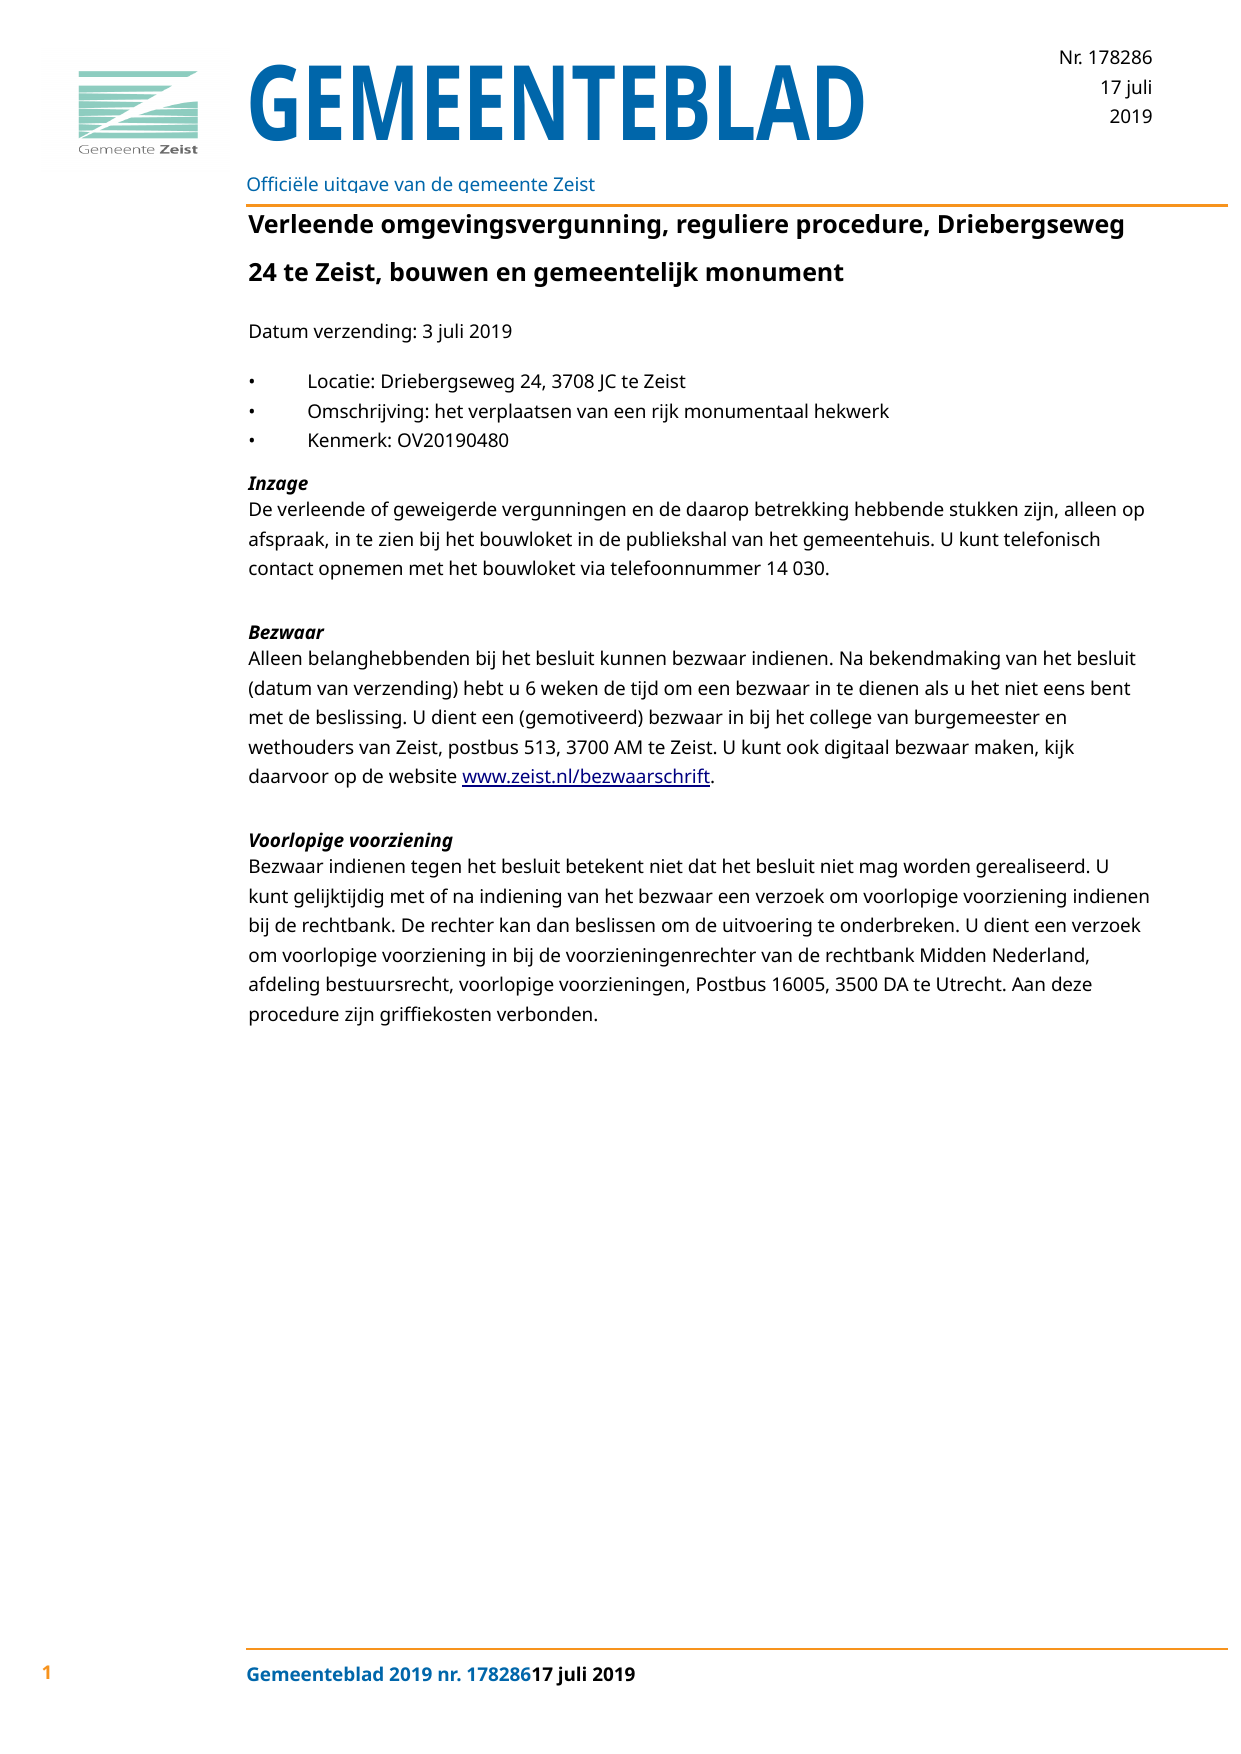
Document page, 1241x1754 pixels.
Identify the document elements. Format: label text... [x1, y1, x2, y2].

text Verleende omgevingsvergunning, reguliere procedure, Driebergseweg 24 te Zeist, bouwen en gemeentelijk monument [248, 207, 1152, 288]
text Datum verzending: 3 juli 2019 [248, 318, 1152, 344]
text Bezwaar indienen tegen het besluit betekent niet dat het besluit niet mag worden gerealiseerd. U kunt gelijktijdig met of na indiening van het bezwaar een verzoek om voorlopige voorziening indienen bij de rechtbank. De rechter kan dan beslissen om de uitvoering te onderbreken. U dient een verzoek om voorlopige voorziening in bij de voorzieningenrechter van de rechtbank Midden Nederland, afdeling bestuursrecht, voorlopige voorzieningen, Postbus 16005, 3500 DA te Utrecht. Aan deze procedure zijn griffiekosten verbonden. [248, 853, 1152, 1027]
text Alleen belanghebbenden bij het besluit kunnen bezwaar indienen. Na bekendmaking van het besluit (datum van verzending) hebt u 6 weken de tijd om een bezwaar in te dienen als u het niet eens bent met de beslissing. U dient een (gemotiveerd) bezwaar in bij het college van burgemeester en wethouders van Zeist, postbus 513, 3700 AM te Zeist. U kunt ook digitaal bezwaar maken, kijk daarvoor op de website www.zeist.nl/bezwaarschrift. [248, 645, 1152, 789]
list Kenmerk: OV20190480 [248, 427, 1152, 453]
text De verleende of geweigerde vergunningen en de daarop betrekking hebbende stukken zijn, alleen op afspraak, in te zien bij het bouwloket in de publiekshal van het gemeentehuis. U kunt telefonisch contact opnemen met het bouwloket via telefoonnummer 14 030. [248, 496, 1152, 581]
list Omschrijving: het verplaatsen van een rijk monumentaal hekwerk [248, 398, 1152, 424]
list Locatie: Driebergseweg 24, 3708 JC te Zeist [248, 368, 1152, 394]
text Inzage [248, 471, 1152, 496]
text Bezwaar [248, 619, 1152, 645]
text Voorlopige voorziening [248, 827, 1152, 853]
picture [41, 47, 231, 172]
